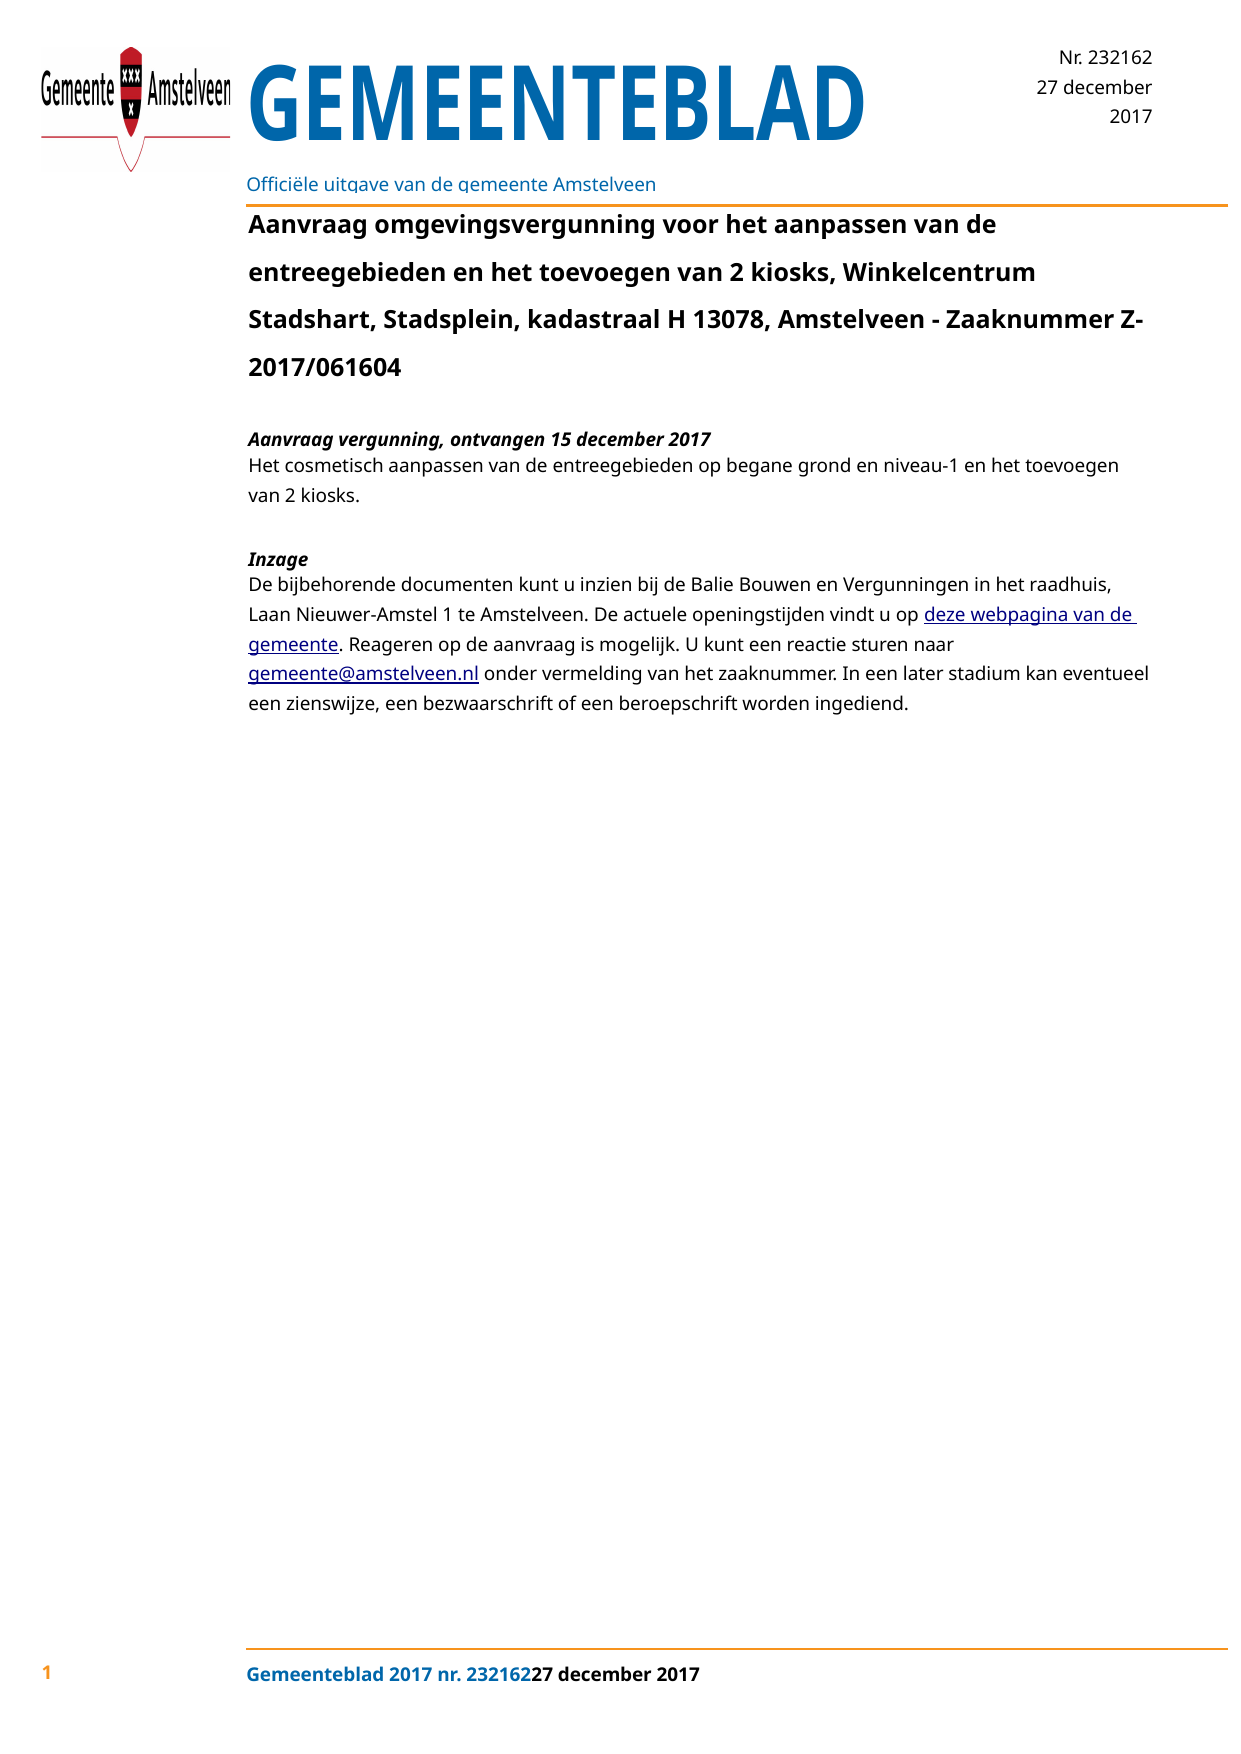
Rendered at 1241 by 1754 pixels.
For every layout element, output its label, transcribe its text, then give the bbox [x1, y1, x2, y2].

picture [41, 47, 231, 172]
text De bijbehorende documenten kunt u inzien bij de Balie Bouwen en Vergunningen in het raadhuis, Laan Nieuwer-Amstel 1 te Amstelveen. De actuele openingstijden vindt u op deze webpagina van de gemeente. Reageren op de aanvraag is mogelijk. U kunt een reactie sturen naar gemeente@amstelveen.nl onder vermelding van het zaaknummer. In een later stadium kan eventueel een zienswijze, een bezwaarschrift of een beroepschrift worden ingediend. [248, 572, 1152, 716]
text Aanvraag vergunning, ontvangen 15 december 2017 [248, 427, 1152, 452]
text Aanvraag omgevingsvergunning voor het aanpassen van de entreegebieden en het toevoegen van 2 kiosks, Winkelcentrum Stadshart, Stadsplein, kadastraal H 13078, Amstelveen - Zaaknummer Z-2017/061604 [248, 207, 1152, 384]
text Het cosmetisch aanpassen van de entreegebieden op begane grond en niveau-1 en het toevoegen van 2 kiosks. [248, 452, 1152, 508]
text Inzage [248, 546, 1152, 572]
